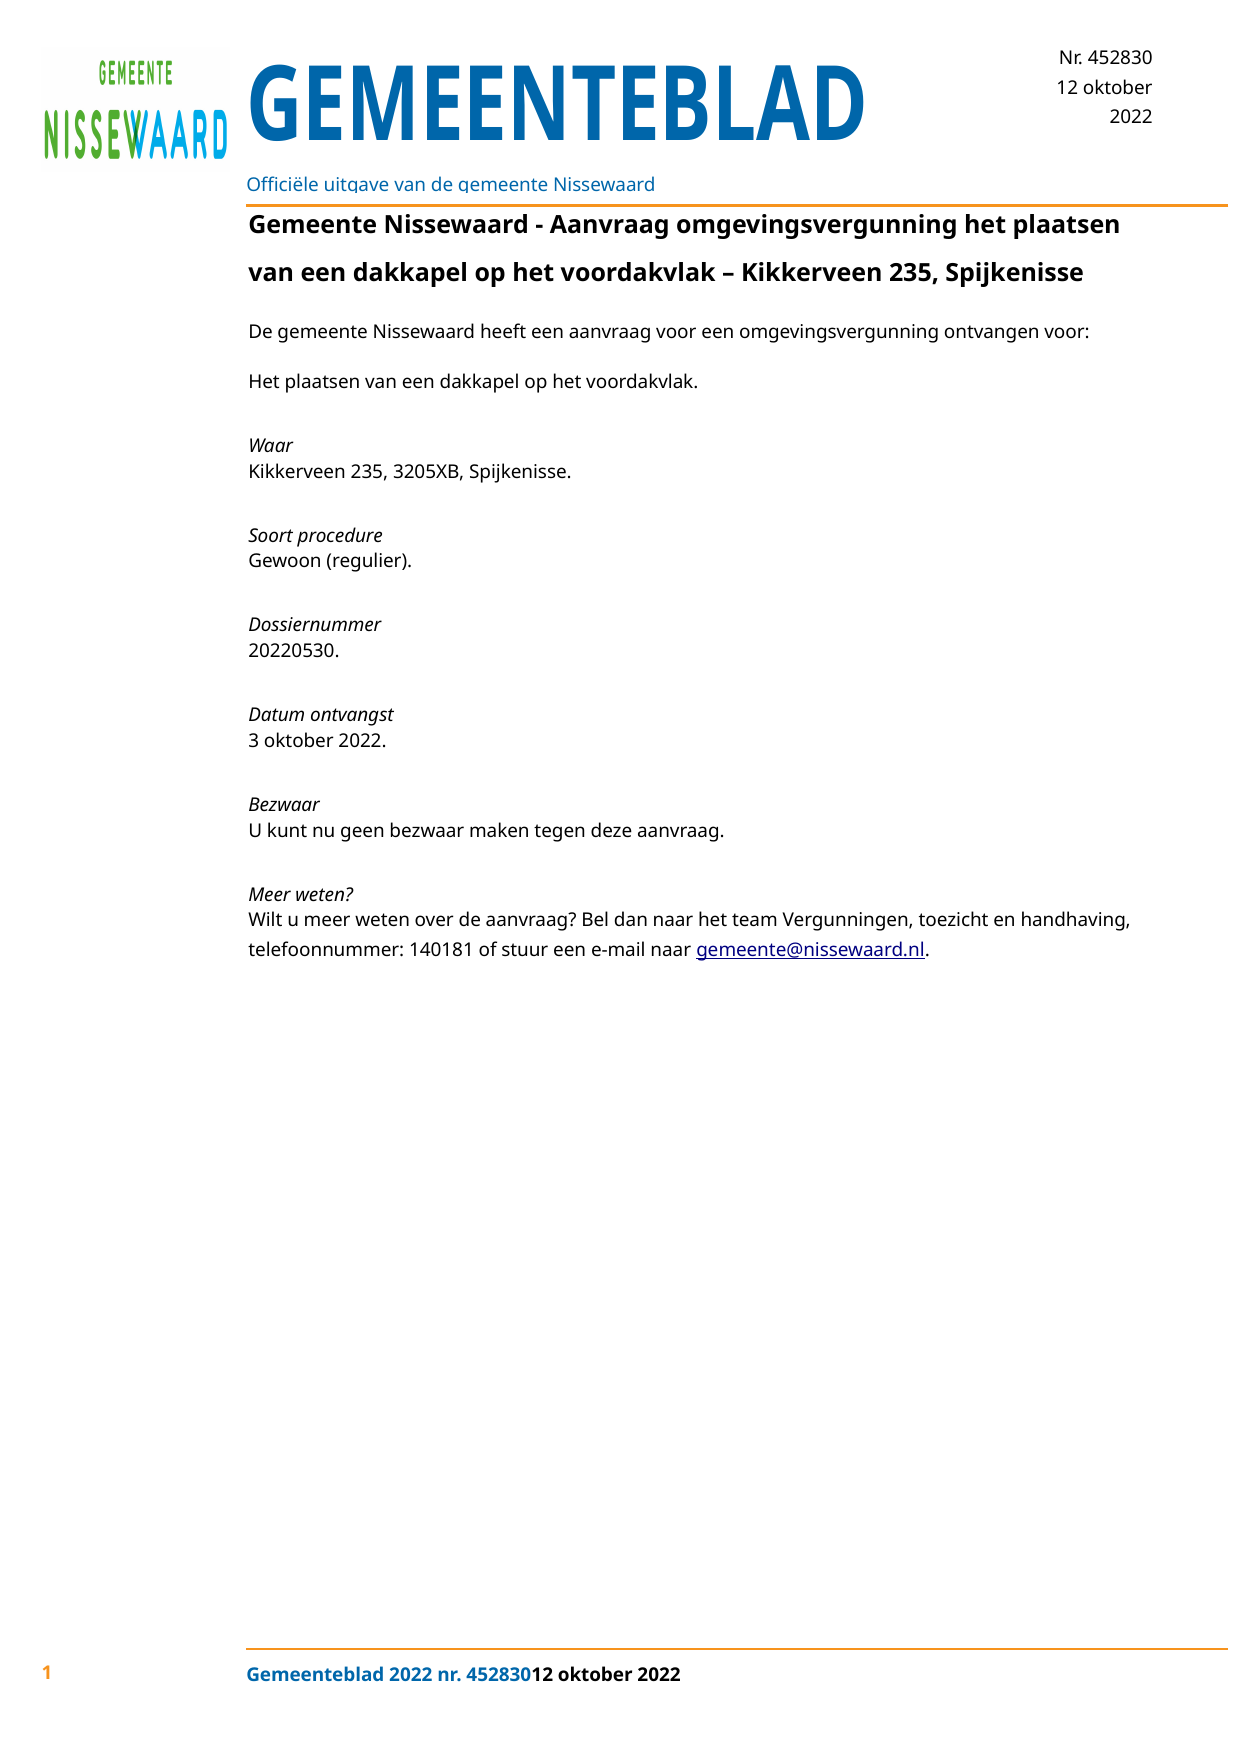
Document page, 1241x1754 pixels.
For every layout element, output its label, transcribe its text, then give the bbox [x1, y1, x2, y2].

text 3 oktober 2022. [248, 727, 1152, 753]
text Wilt u meer weten over de aanvraag? Bel dan naar het team Vergunningen, toezicht en handhaving, telefoonnummer: 140181 of stuur een e-mail naar gemeente@nissewaard.nl. [248, 906, 1152, 962]
text U kunt nu geen bezwaar maken tegen deze aanvraag. [248, 817, 1152, 842]
text Meer weten? [248, 881, 1152, 906]
text Soort procedure [248, 522, 1152, 548]
text Dossiernummer [248, 612, 1152, 637]
text Datum ontvangst [248, 701, 1152, 727]
text Gemeente Nissewaard - Aanvraag omgevingsvergunning het plaatsen van een dakkapel op het voordakvlak – Kikkerveen 235, Spijkenisse [248, 207, 1152, 288]
text De gemeente Nissewaard heeft een aanvraag voor een omgevingsvergunning ontvangen voor: [248, 318, 1152, 344]
text 20220530. [248, 637, 1152, 663]
text Gewoon (regulier). [248, 548, 1152, 573]
text Het plaatsen van een dakkapel op het voordakvlak. [248, 368, 1152, 394]
text Waar [248, 432, 1152, 458]
text Kikkerveen 235, 3205XB, Spijkenisse. [248, 458, 1152, 484]
text Bezwaar [248, 791, 1152, 817]
picture [41, 47, 231, 172]
